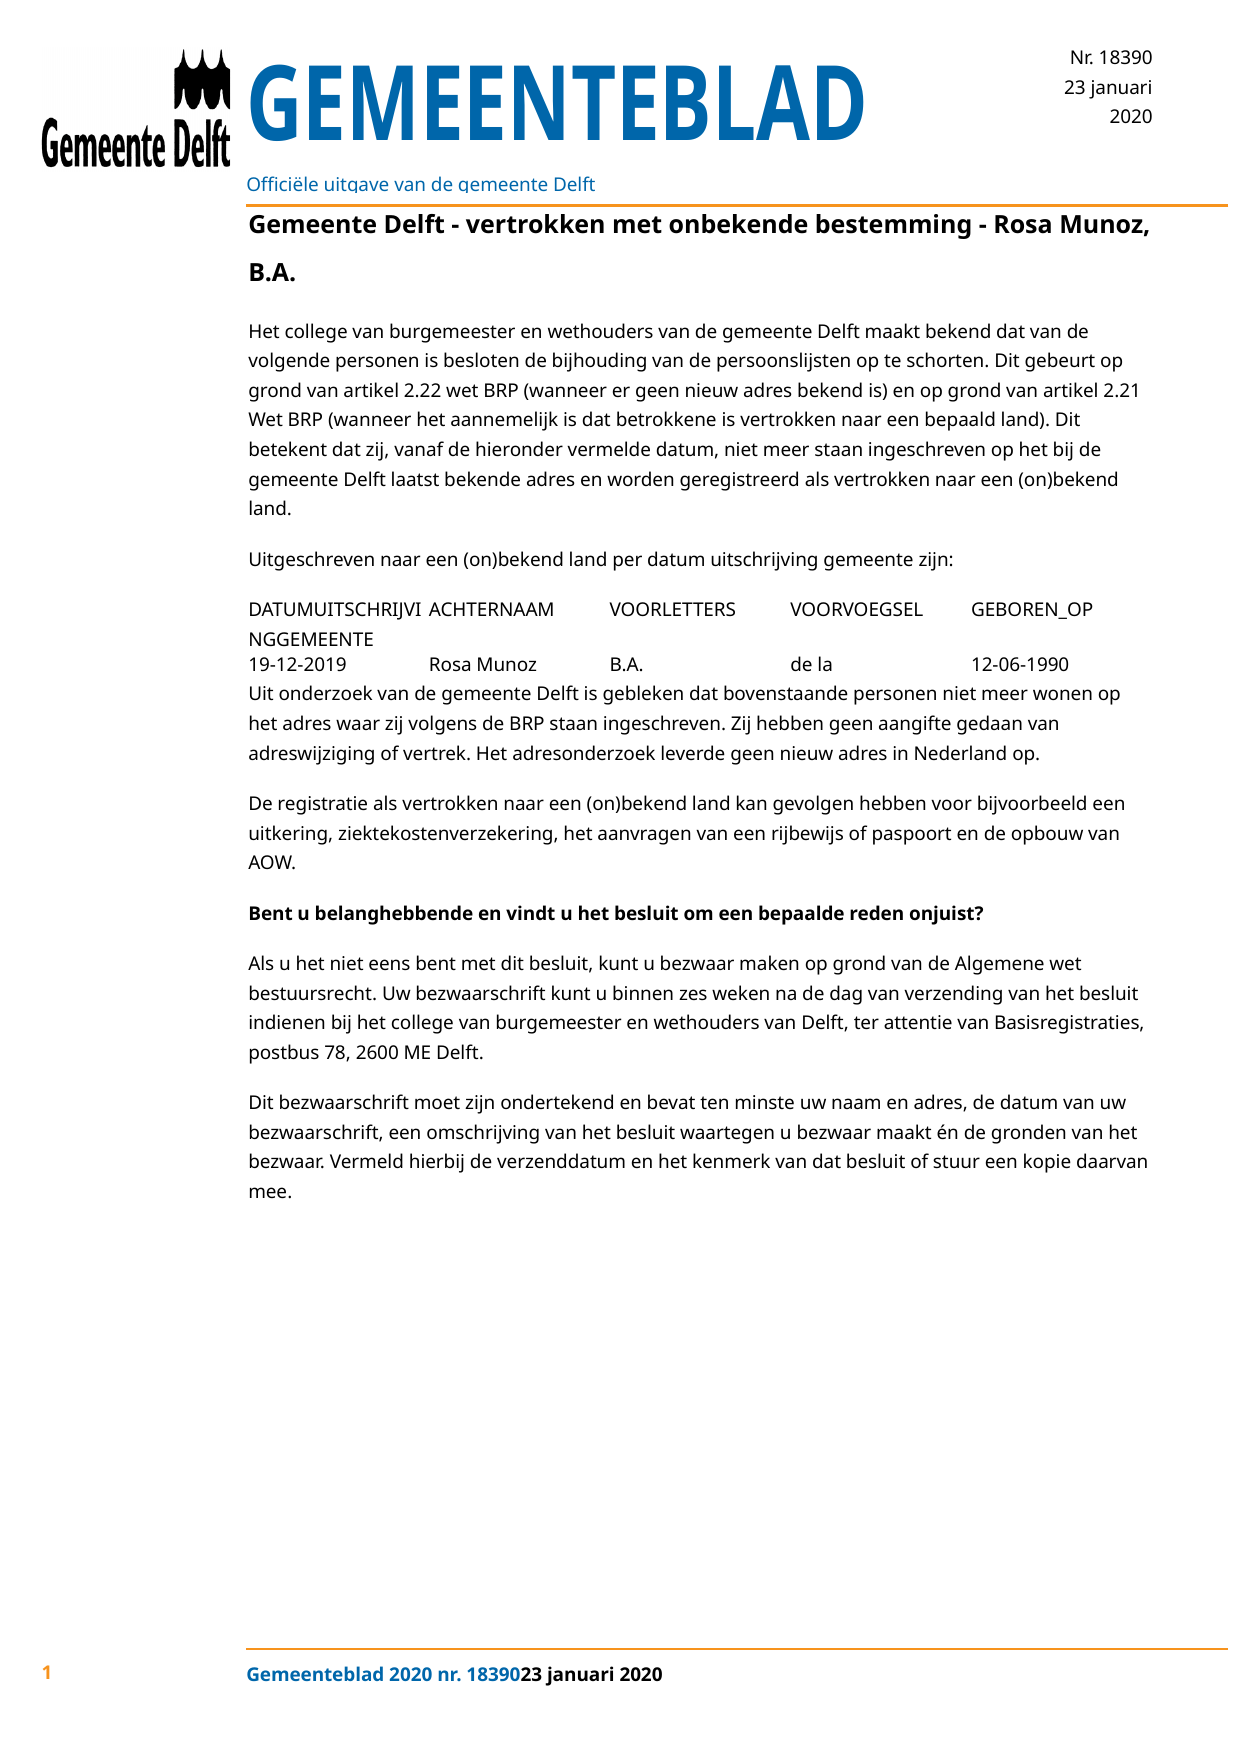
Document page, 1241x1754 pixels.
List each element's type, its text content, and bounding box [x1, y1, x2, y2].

table_cell 12-06-1990 [971, 652, 1152, 677]
table_header GEBOREN_OP [971, 596, 1152, 652]
table_cell de la [790, 652, 971, 677]
text Het college van burgemeester en wethouders van de gemeente Delft maakt bekend dat van de volgende personen is besloten de bijhouding van de persoonslijsten op te schorten. Dit gebeurt op grond van artikel 2.22 wet BRP (wanneer er geen nieuw adres bekend is) en op grond van artikel 2.21 Wet BRP (wanneer het aannemelijk is dat betrokkene is vertrokken naar een bepaald land). Dit betekent dat zij, vanaf de hieronder vermelde datum, niet meer staan ingeschreven op het bij de gemeente Delft laatst bekende adres en worden geregistreerd als vertrokken naar een (on)bekend land. [248, 318, 1152, 521]
text Gemeente Delft - vertrokken met onbekende bestemming - Rosa Munoz, B.A. [248, 207, 1152, 288]
text Uitgeschreven naar een (on)bekend land per datum uitschrijving gemeente zijn: [248, 546, 1152, 572]
table_header DATUMUITSCHRIJVINGGEMEENTE [248, 596, 429, 652]
table_cell 19-12-2019 [248, 652, 429, 677]
table_header VOORLETTERS [609, 596, 790, 652]
text Uit onderzoek van de gemeente Delft is gebleken dat bovenstaande personen niet meer wonen op het adres waar zij volgens de BRP staan ingeschreven. Zij hebben geen aangifte gedaan van adreswijziging of vertrek. Het adresonderzoek leverde geen nieuw adres in Nederland op. [248, 681, 1152, 766]
text Bent u belanghebbende en vindt u het besluit om een bepaalde reden onjuist? [248, 900, 1152, 926]
picture [41, 47, 231, 172]
text Dit bezwaarschrift moet zijn ondertekend en bevat ten minste uw naam en adres, de datum van uw bezwaarschrift, een omschrijving van het besluit waartegen u bezwaar maakt én de gronden van het bezwaar. Vermeld hierbij de verzenddatum en het kenmerk van dat besluit of stuur een kopie daarvan mee. [248, 1089, 1152, 1204]
text De registratie als vertrokken naar een (on)bekend land kan gevolgen hebben voor bijvoorbeeld een uitkering, ziektekostenverzekering, het aanvragen van een rijbewijs of paspoort en de opbouw van AOW. [248, 790, 1152, 875]
table_cell Rosa Munoz [429, 652, 609, 677]
text Als u het niet eens bent met dit besluit, kunt u bezwaar maken op grond van de Algemene wet bestuursrecht. Uw bezwaarschrift kunt u binnen zes weken na de dag van verzending van het besluit indienen bij het college van burgemeester en wethouders van Delft, ter attentie van Basisregistraties, postbus 78, 2600 ME Delft. [248, 950, 1152, 1065]
table_header VOORVOEGSEL [790, 596, 971, 652]
table_header ACHTERNAAM [429, 596, 609, 652]
table_cell B.A. [609, 652, 790, 677]
